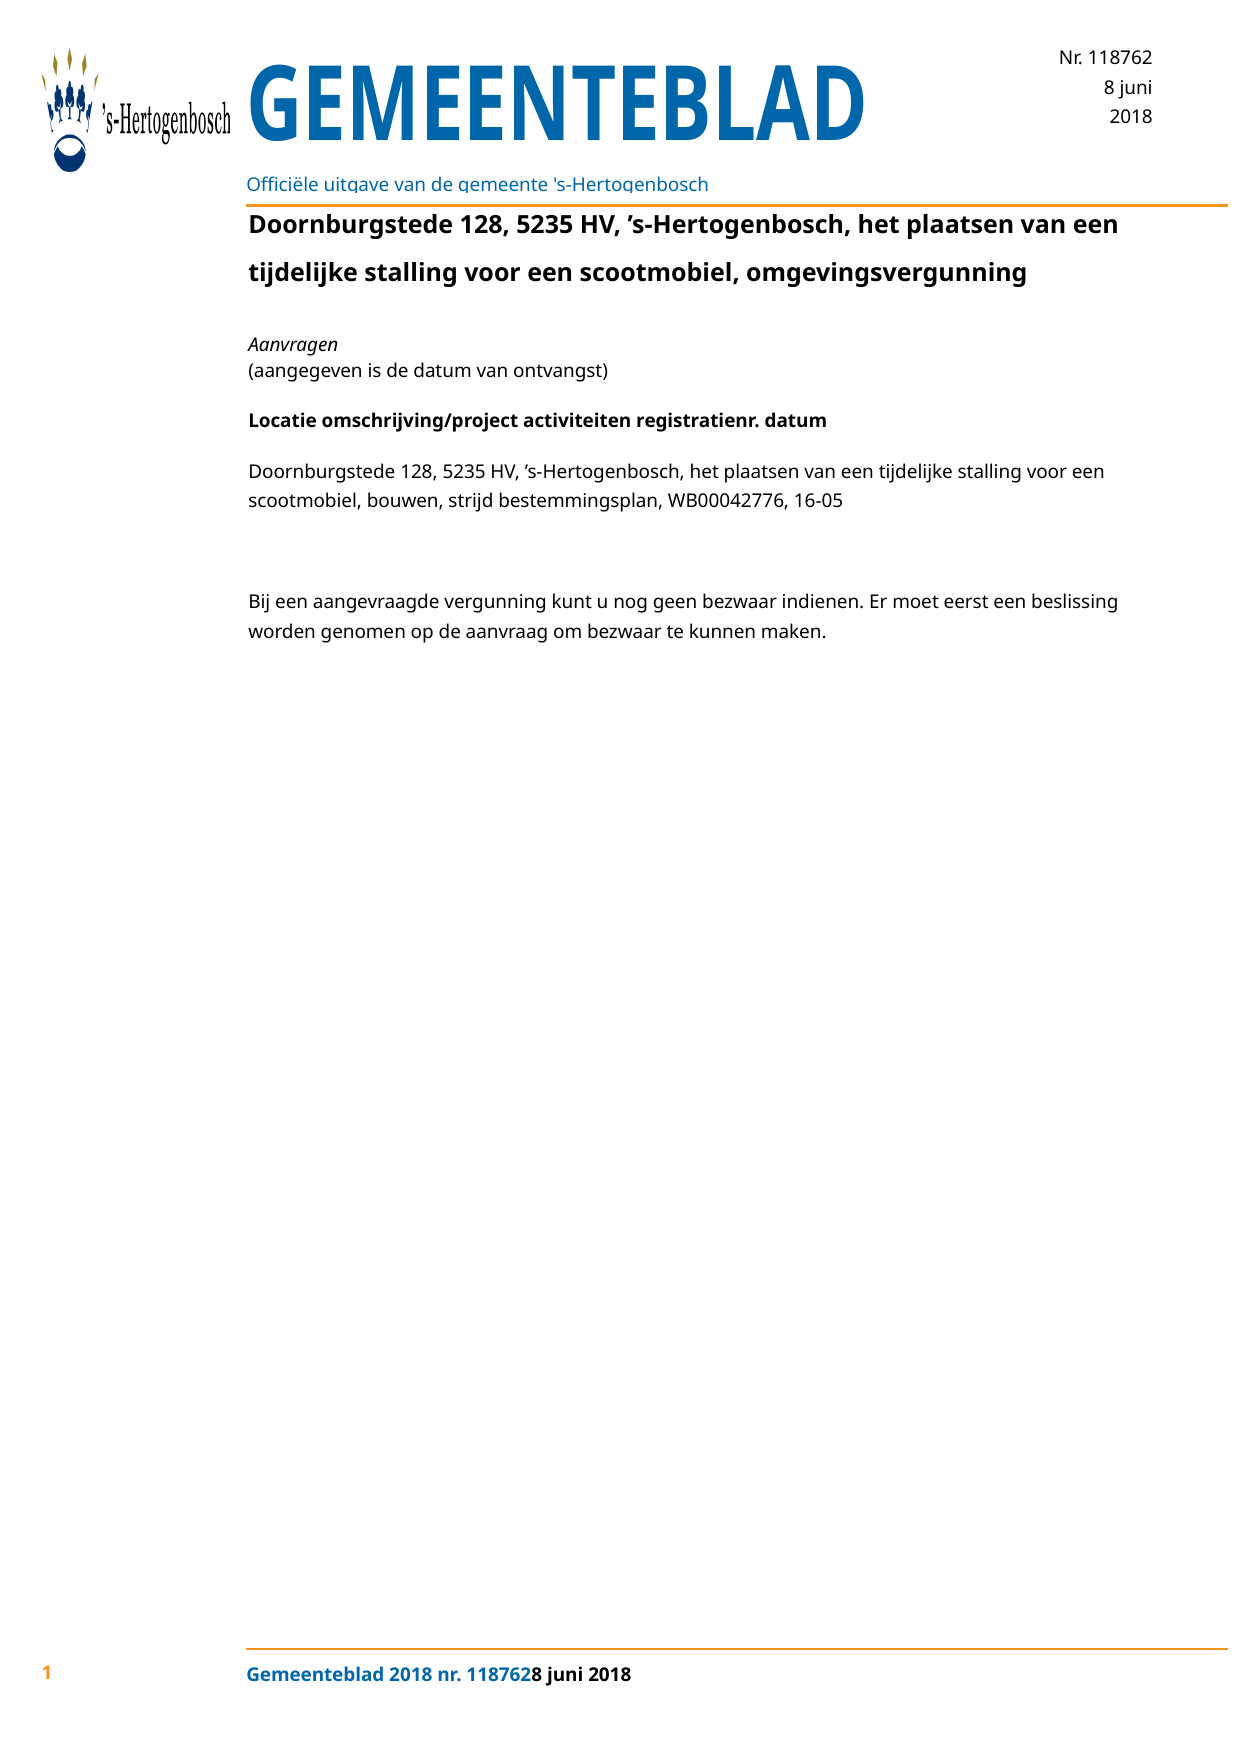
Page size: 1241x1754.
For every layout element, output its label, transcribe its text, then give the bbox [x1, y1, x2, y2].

text Doornburgstede 128, 5235 HV, ’s-Hertogenbosch, het plaatsen van een tijdelijke stalling voor een scootmobiel, omgevingsvergunning [248, 207, 1152, 288]
text Aanvragen [248, 331, 1152, 357]
text Locatie omschrijving/project activiteiten registratienr. datum [248, 408, 1152, 433]
text Bij een aangevraagde vergunning kunt u nog geen bezwaar indienen. Er moet eerst een beslissing worden genomen op de aanvraag om bezwaar te kunnen maken. [248, 588, 1152, 644]
text Doornburgstede 128, 5235 HV, ’s-Hertogenbosch, het plaatsen van een tijdelijke stalling voor een scootmobiel, bouwen, strijd bestemmingsplan, WB00042776, 16-05 [248, 458, 1152, 513]
picture [41, 47, 231, 172]
text (aangegeven is de datum van ontvangst) [248, 357, 1152, 383]
